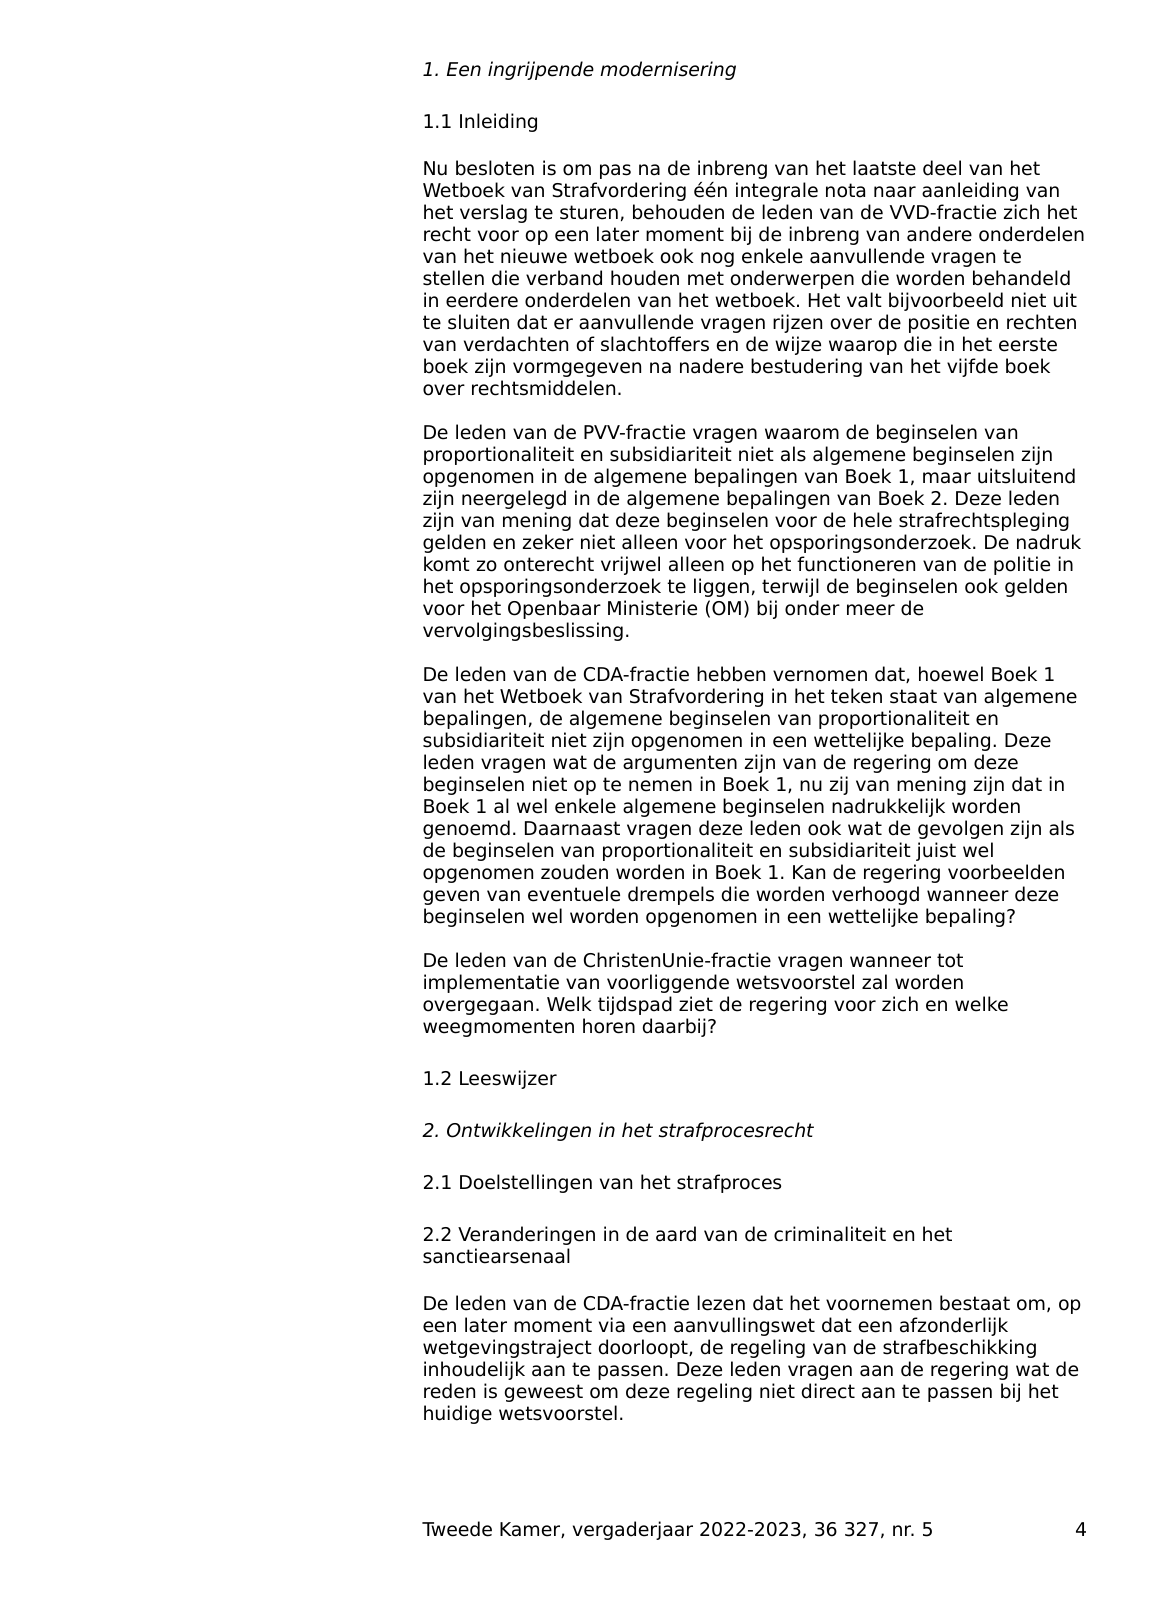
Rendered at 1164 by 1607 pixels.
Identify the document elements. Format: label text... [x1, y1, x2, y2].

text De leden van de CDA-fractie lezen dat het voornemen bestaat om, op een later moment via een aanvullingswet dat een afzonderlijk wetgevingstraject doorloopt, de regeling van de strafbeschikking inhoudelijk aan te passen. Deze leden vragen aan de regering wat de reden is geweest om deze regeling niet direct aan te passen bij het huidige wetsvoorstel. [422, 1293, 1087, 1424]
subtitle 1. Een ingrijpende modernisering [422, 59, 1087, 81]
text De leden van de PVV-fractie vragen waarom de beginselen van proportionaliteit en subsidiariteit niet als algemene beginselen zijn opgenomen in de algemene bepalingen van Boek 1, maar uitsluitend zijn neergelegd in de algemene bepalingen van Boek 2. Deze leden zijn van mening dat deze beginselen voor de hele strafrechtspleging gelden en zeker niet alleen voor het opsporingsonderzoek. De nadruk komt zo onterecht vrijwel alleen op het functioneren van de politie in het opsporingsonderzoek te liggen, terwijl de beginselen ook gelden voor het Openbaar Ministerie (OM) bij onder meer de vervolgingsbeslissing. [422, 422, 1087, 642]
subtitle 2.2 Veranderingen in de aard van de criminaliteit en het sanctiearsenaal [422, 1224, 1087, 1268]
text De leden van de ChristenUnie-fractie vragen wanneer tot implementatie van voorliggende wetsvoorstel zal worden overgegaan. Welk tijdspad ziet de regering voor zich en welke weegmomenten horen daarbij? [422, 950, 1087, 1038]
subtitle 2. Ontwikkelingen in het strafprocesrecht [422, 1120, 1087, 1142]
subtitle 1.1 Inleiding [422, 111, 1087, 133]
subtitle 1.2 Leeswijzer [422, 1068, 1087, 1090]
subtitle 2.1 Doelstellingen van het strafproces [422, 1172, 1087, 1194]
text Nu besloten is om pas na de inbreng van het laatste deel van het Wetboek van Strafvordering één integrale nota naar aanleiding van het verslag te sturen, behouden de leden van de VVD-fractie zich het recht voor op een later moment bij de inbreng van andere onderdelen van het nieuwe wetboek ook nog enkele aanvullende vragen te stellen die verband houden met onderwerpen die worden behandeld in eerdere onderdelen van het wetboek. Het valt bijvoorbeeld niet uit te sluiten dat er aanvullende vragen rijzen over de positie en rechten van verdachten of slachtoffers en de wijze waarop die in het eerste boek zijn vormgegeven na nadere bestudering van het vijfde boek over rechtsmiddelen. [422, 158, 1087, 400]
text De leden van de CDA-fractie hebben vernomen dat, hoewel Boek 1 van het Wetboek van Strafvordering in het teken staat van algemene bepalingen, de algemene beginselen van proportionaliteit en subsidiariteit niet zijn opgenomen in een wettelijke bepaling. Deze leden vragen wat de argumenten zijn van de regering om deze beginselen niet op te nemen in Boek 1, nu zij van mening zijn dat in Boek 1 al wel enkele algemene beginselen nadrukkelijk worden genoemd. Daarnaast vragen deze leden ook wat de gevolgen zijn als de beginselen van proportionaliteit en subsidiariteit juist wel opgenomen zouden worden in Boek 1. Kan de regering voorbeelden geven van eventuele drempels die worden verhoogd wanneer deze beginselen wel worden opgenomen in een wettelijke bepaling? [422, 664, 1087, 928]
